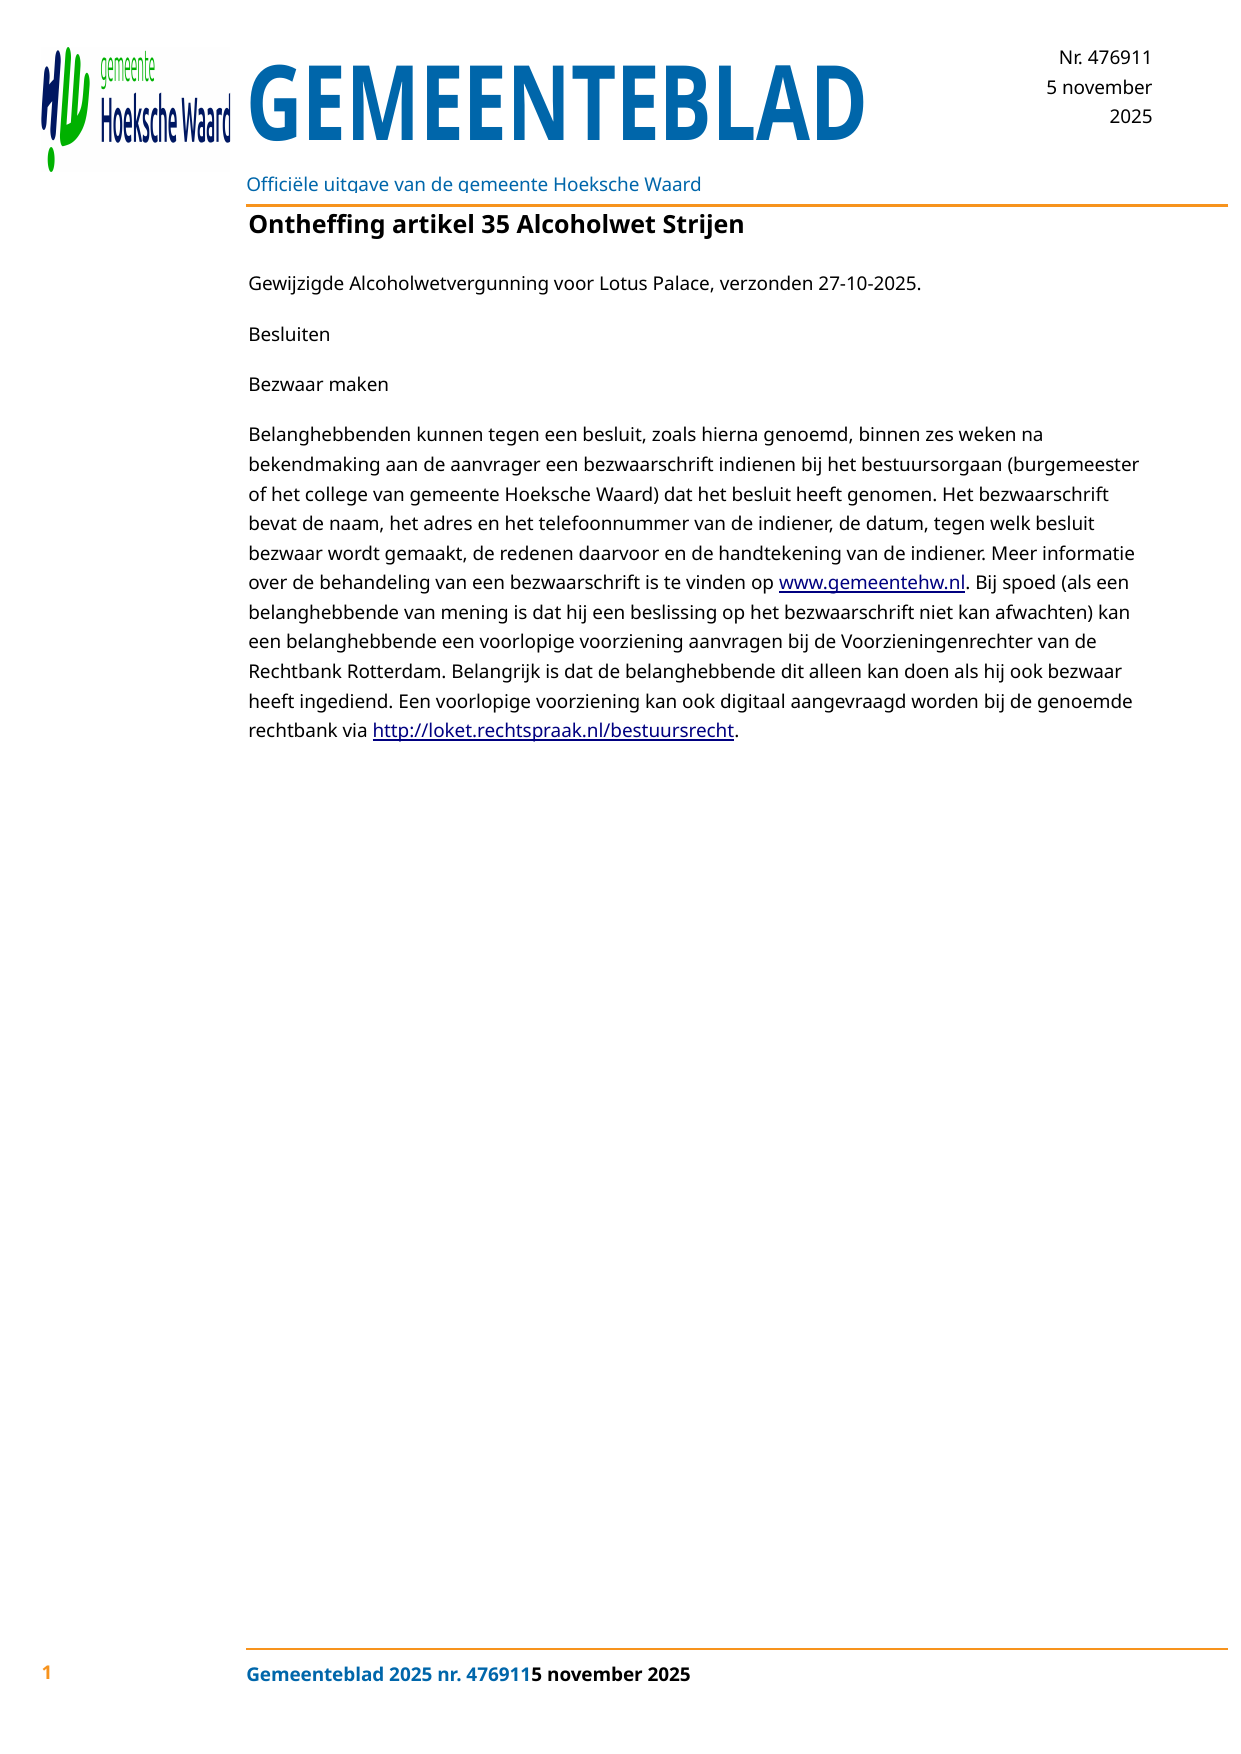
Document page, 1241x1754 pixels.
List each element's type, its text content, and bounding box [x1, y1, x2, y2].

text Bezwaar maken [248, 371, 1152, 397]
text Ontheffing artikel 35 Alcoholwet Strijen [248, 207, 1152, 241]
text Belanghebbenden kunnen tegen een besluit, zoals hierna genoemd, binnen zes weken na bekendmaking aan de aanvrager een bezwaarschrift indienen bij het bestuursorgaan (burgemeester of het college van gemeente Hoeksche Waard) dat het besluit heeft genomen. Het bezwaarschrift bevat de naam, het adres en het telefoonnummer van de indiener, de datum, tegen welk besluit bezwaar wordt gemaakt, de redenen daarvoor en de handtekening van de indiener. Meer informatie over de behandeling van een bezwaarschrift is te vinden op www.gemeentehw.nl. Bij spoed (als een belanghebbende van mening is dat hij een beslissing op het bezwaarschrift niet kan afwachten) kan een belanghebbende een voorlopige voorziening aanvragen bij de Voorzieningenrechter van de Rechtbank Rotterdam. Belangrijk is dat de belanghebbende dit alleen kan doen als hij ook bezwaar heeft ingediend. Een voorlopige voorziening kan ook digitaal aangevraagd worden bij de genoemde rechtbank via http://loket.rechtspraak.nl/bestuursrecht. [248, 422, 1152, 743]
picture [41, 47, 231, 172]
text Besluiten [248, 321, 1152, 346]
text Gewijzigde Alcoholwetvergunning voor Lotus Palace, verzonden 27-10-2025. [248, 270, 1152, 296]
